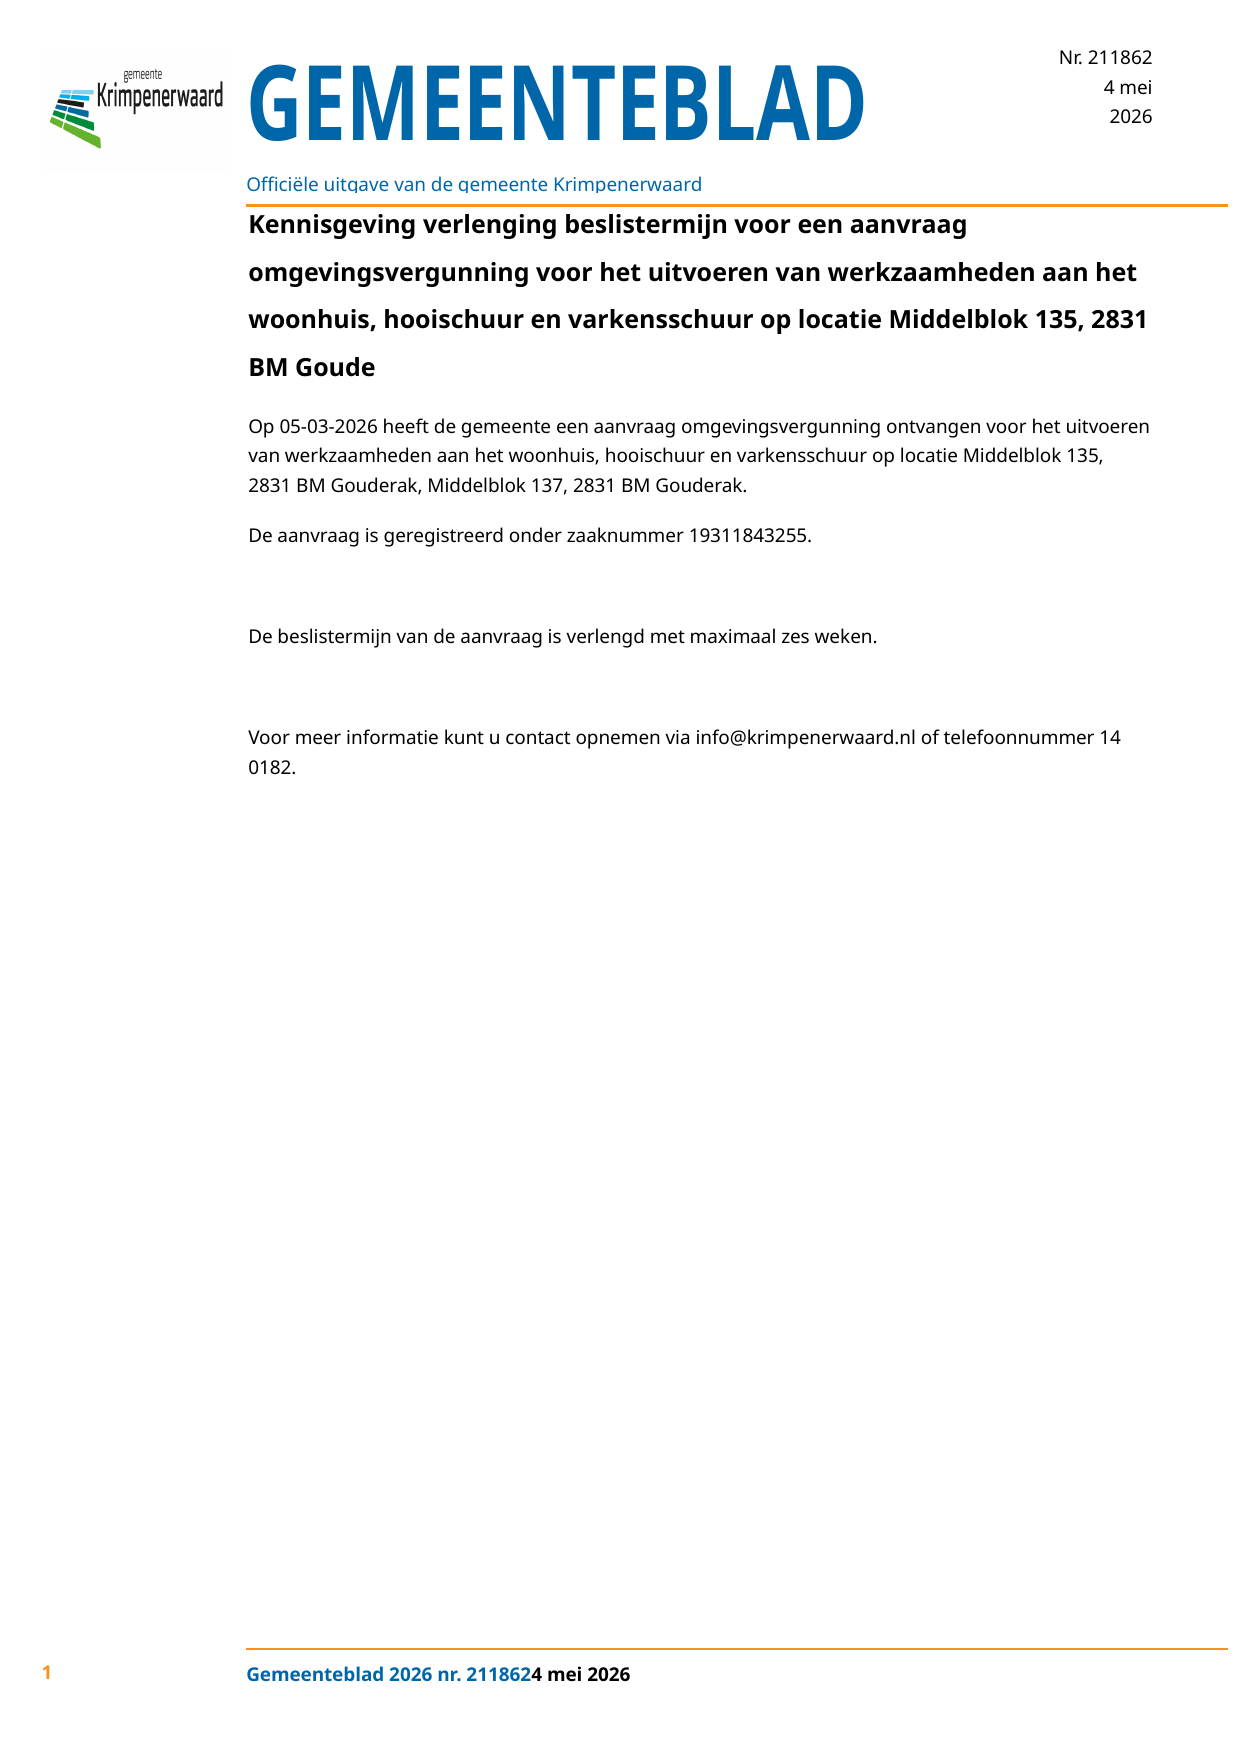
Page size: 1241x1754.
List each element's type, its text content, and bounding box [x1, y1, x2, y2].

text De aanvraag is geregistreerd onder zaaknummer 19311843255. [248, 523, 1152, 548]
text Op 05-03-2026 heeft de gemeente een aanvraag omgevingsvergunning ontvangen voor het uitvoeren van werkzaamheden aan het woonhuis, hooischuur en varkensschuur op locatie Middelblok 135, 2831 BM Gouderak, Middelblok 137, 2831 BM Gouderak. [248, 413, 1152, 498]
picture [41, 47, 231, 172]
text Kennisgeving verlenging beslistermijn voor een aanvraag omgevingsvergunning voor het uitvoeren van werkzaamheden aan het woonhuis, hooischuur en varkensschuur op locatie Middelblok 135, 2831 BM Goude [248, 207, 1152, 384]
text De beslistermijn van de aanvraag is verlengd met maximaal zes weken. [248, 623, 1152, 649]
text Voor meer informatie kunt u contact opnemen via info@krimpenerwaard.nl of telefoonnummer 14 0182. [248, 724, 1152, 780]
